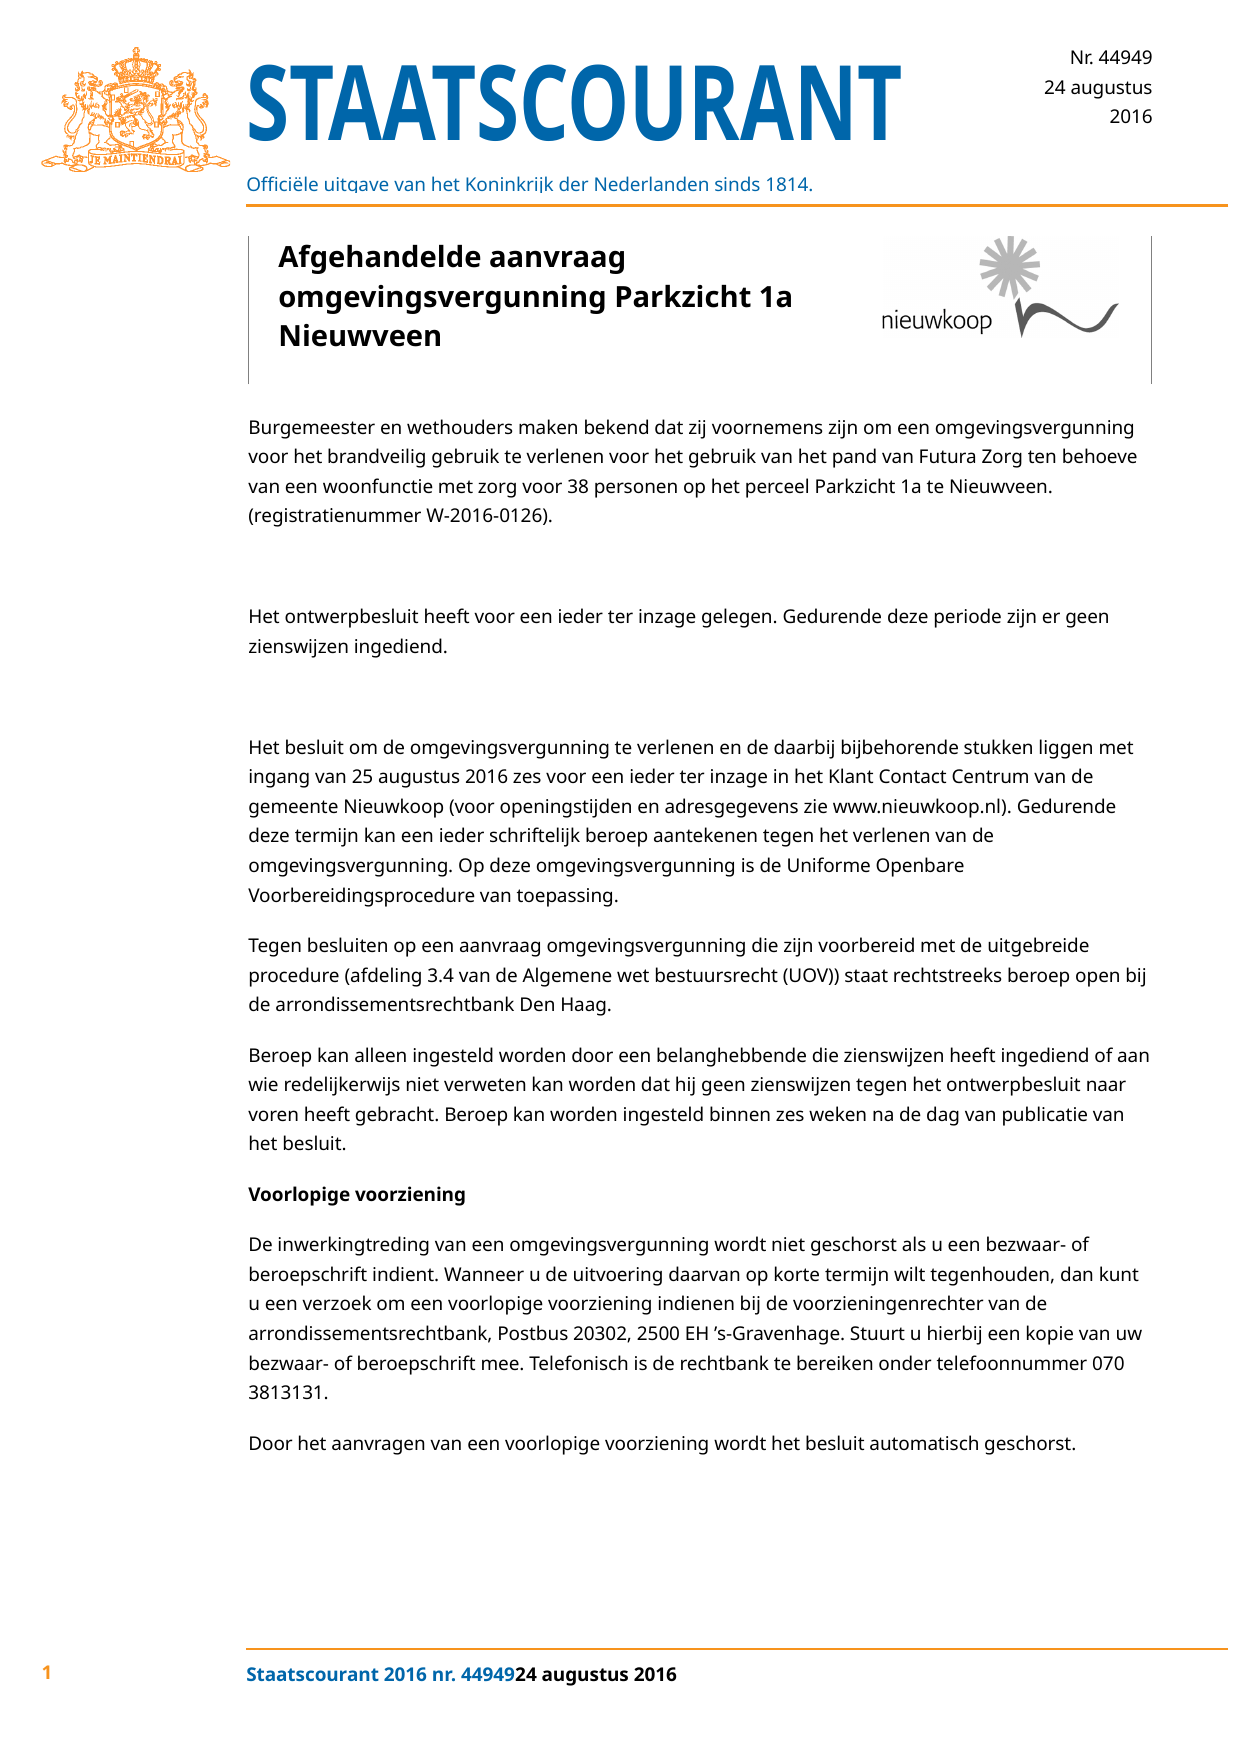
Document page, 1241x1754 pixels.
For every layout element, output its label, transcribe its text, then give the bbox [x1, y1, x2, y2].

text Door het aanvragen van een voorlopige voorziening wordt het besluit automatisch geschorst. [248, 1430, 1152, 1456]
text Het ontwerpbesluit heeft voor een ieder ter inzage gelegen. Gedurende deze periode zijn er geen zienswijzen ingediend. [248, 603, 1152, 659]
text Burgemeester en wethouders maken bekend dat zij voornemens zijn om een omgevingsvergunning voor het brandveilig gebruik te verlenen voor het gebruik van het pand van Futura Zorg ten behoeve van een woonfunctie met zorg voor 38 personen op het perceel Parkzicht 1a te Nieuwveen. (registratienummer W-2016-0126). [248, 414, 1152, 528]
text Tegen besluiten op een aanvraag omgevingsvergunning die zijn voorbereid met de uitgebreide procedure (afdeling 3.4 van de Algemene wet bestuursrecht (UOV)) staat rechtstreeks beroep open bij de arrondissementsrechtbank Den Haag. [248, 932, 1152, 1017]
table_header [850, 236, 1151, 384]
text Voorlopige voorziening [248, 1181, 1152, 1207]
picture [882, 236, 1119, 338]
text Beroep kan alleen ingesteld worden door een belanghebbende die zienswijzen heeft ingediend of aan wie redelijkerwijs niet verweten kan worden dat hij geen zienswijzen tegen het ontwerp­besluit naar voren heeft gebracht. Beroep kan worden ingesteld binnen zes weken na de dag van publicatie van het besluit. [248, 1042, 1152, 1156]
picture [41, 47, 231, 172]
text De inwerkingtreding van een omgevingsvergunning wordt niet geschorst als u een bezwaar- of beroepschrift indient. Wanneer u de uitvoering daarvan op korte termijn wilt tegenhouden, dan kunt u een verzoek om een voorlopige voorziening indienen bij de voorzieningenrechter van de arrondissementsrechtbank, Postbus 20302, 2500 EH ’s-Gravenhage. Stuurt u hierbij een kopie van uw bezwaar- of beroepschrift mee. Telefonisch is de rechtbank te bereiken onder telefoonnummer 070 3813131. [248, 1231, 1152, 1405]
table_header Afgehandelde aanvraag omgevingsvergunning Parkzicht 1a Nieuwveen [249, 236, 850, 384]
text Het besluit om de omgevingsvergunning te verlenen en de daarbij bijbehorende stukken liggen met ingang van 25 augustus 2016 zes voor een ieder ter inzage in het Klant Contact Centrum van de gemeente Nieuwkoop (voor openingstijden en adresgegevens zie www.nieuwkoop.nl). Gedurende deze termijn kan een ieder schriftelijk beroep aantekenen tegen het verlenen van de omgevingsvergunning. Op deze omgevingsvergunning is de Uniforme Openbare Voorbereidingsprocedure van toepassing. [248, 734, 1152, 908]
